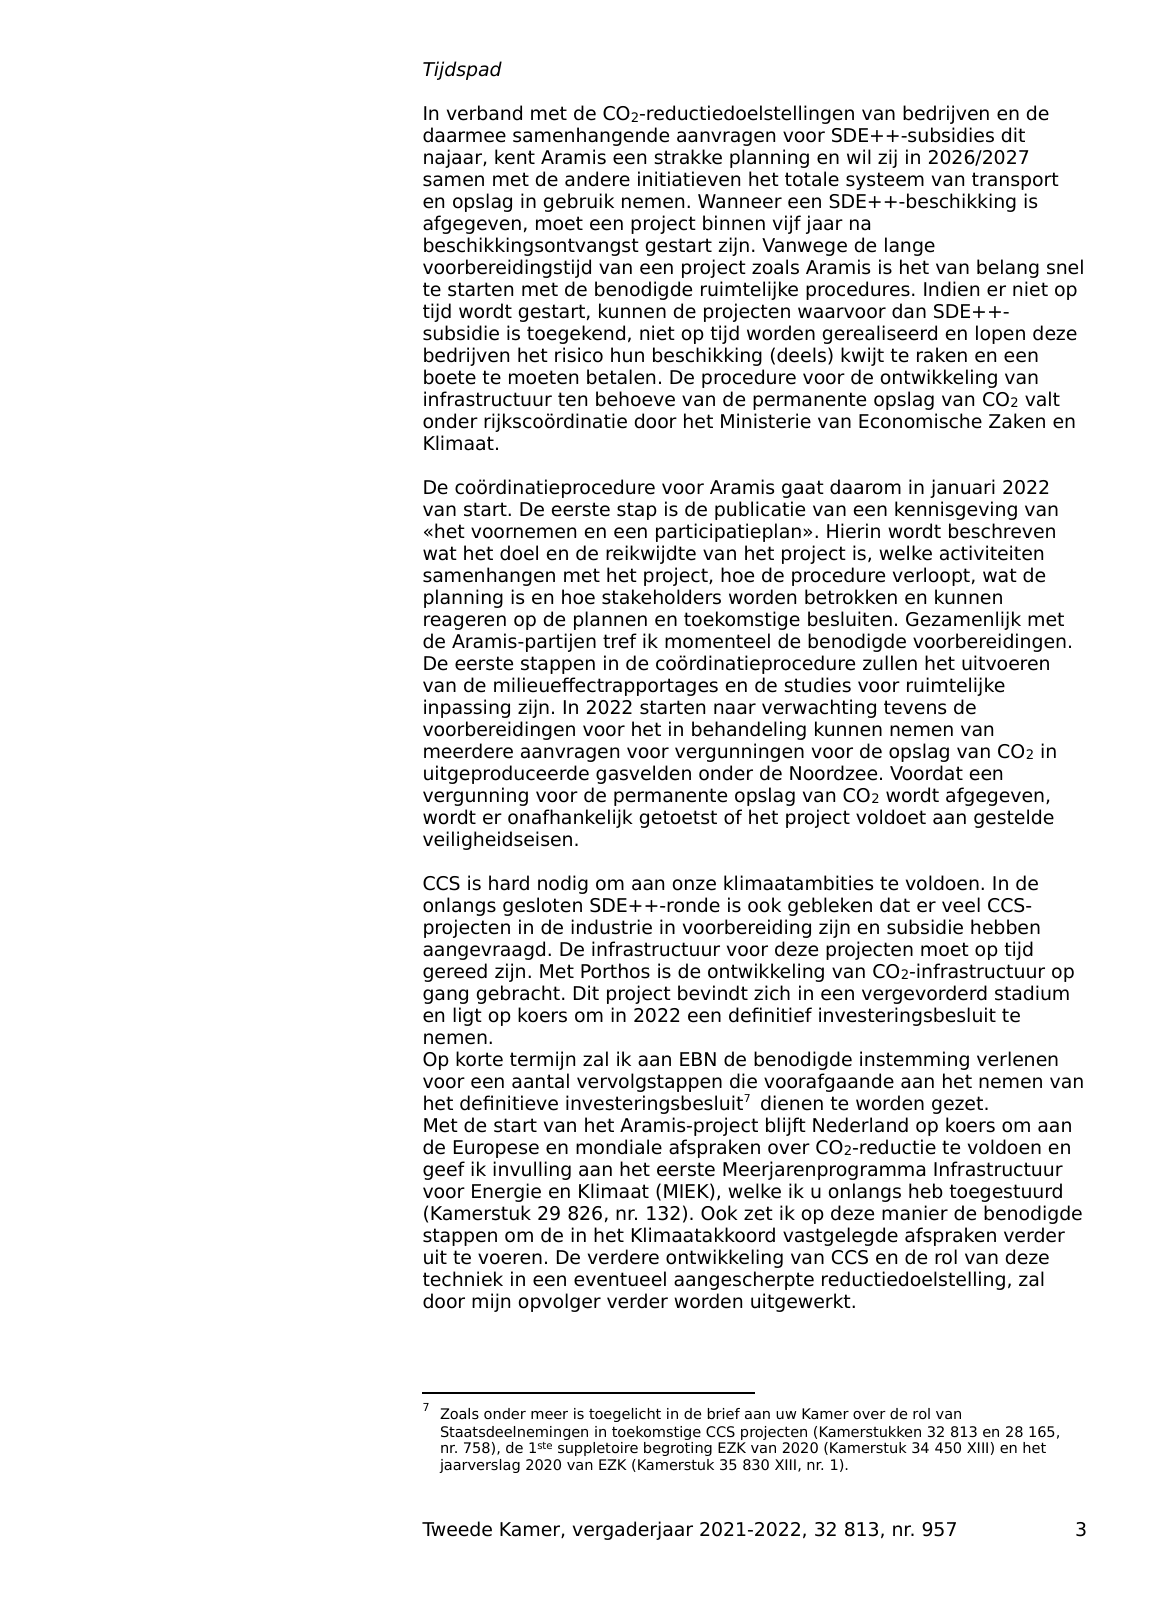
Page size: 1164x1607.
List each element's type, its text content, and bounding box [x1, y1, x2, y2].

text CCS is hard nodig om aan onze klimaatambities te voldoen. In de onlangs gesloten SDE++-ronde is ook gebleken dat er veel CCS-projecten in de industrie in voorbereiding zijn en subsidie hebben aangevraagd. De infrastructuur voor deze projecten moet op tijd gereed zijn. Met Porthos is de ontwikkeling van CO2-infrastructuur op gang gebracht. Dit project bevindt zich in een vergevorderd stadium en ligt op koers om in 2022 een definitief investeringsbesluit te nemen. [422, 873, 1087, 1049]
text Zoals onder meer is toegelicht in de brief aan uw Kamer over de rol van Staatsdeelnemingen in toekomstige CCS projecten (Kamerstukken 32 813 en 28 165, nr. 758), de 1ste suppletoire begroting EZK van 2020 (Kamerstuk 34 450 XIII) en het jaarverslag 2020 van EZK (Kamerstuk 35 830 XIII, nr. 1). [422, 1402, 1087, 1474]
text Op korte termijn zal ik aan EBN de benodigde instemming verlenen voor een aantal vervolgstappen die voorafgaande aan het nemen van het definitieve investeringsbesluit dienen te worden gezet. [422, 1049, 1087, 1115]
text In verband met de CO2-reductiedoelstellingen van bedrijven en de daarmee samenhangende aanvragen voor SDE++-subsidies dit najaar, kent Aramis een strakke planning en wil zij in 2026/2027 samen met de andere initiatieven het totale systeem van transport en opslag in gebruik nemen. Wanneer een SDE++-beschikking is afgegeven, moet een project binnen vijf jaar na beschikkingsontvangst gestart zijn. Vanwege de lange voorbereidingstijd van een project zoals Aramis is het van belang snel te starten met de benodigde ruimtelijke procedures. Indien er niet op tijd wordt gestart, kunnen de projecten waarvoor dan SDE++-subsidie is toegekend, niet op tijd worden gerealiseerd en lopen deze bedrijven het risico hun beschikking (deels) kwijt te raken en een boete te moeten betalen. De procedure voor de ontwikkeling van infrastructuur ten behoeve van de permanente opslag van CO2 valt onder rijkscoördinatie door het Ministerie van Economische Zaken en Klimaat. [422, 103, 1087, 455]
text De coördinatieprocedure voor Aramis gaat daarom in januari 2022 van start. De eerste stap is de publicatie van een kennisgeving van «het voornemen en een participatieplan». Hierin wordt beschreven wat het doel en de reikwijdte van het project is, welke activiteiten samenhangen met het project, hoe de procedure verloopt, wat de planning is en hoe stakeholders worden betrokken en kunnen reageren op de plannen en toekomstige besluiten. Gezamenlijk met de Aramis-partijen tref ik momenteel de benodigde voorbereidingen. De eerste stappen in de coördinatieprocedure zullen het uitvoeren van de milieueffectrapportages en de studies voor ruimtelijke inpassing zijn. In 2022 starten naar verwachting tevens de voorbereidingen voor het in behandeling kunnen nemen van meerdere aanvragen voor vergunningen voor de opslag van CO2 in uitgeproduceerde gasvelden onder de Noordzee. Voordat een vergunning voor de permanente opslag van CO2 wordt afgegeven, wordt er onafhankelijk getoetst of het project voldoet aan gestelde veiligheidseisen. [422, 477, 1087, 851]
subtitle Tijdspad [422, 59, 1087, 81]
text Met de start van het Aramis-project blijft Nederland op koers om aan de Europese en mondiale afspraken over CO2-reductie te voldoen en geef ik invulling aan het eerste Meerjarenprogramma Infrastructuur voor Energie en Klimaat (MIEK), welke ik u onlangs heb toegestuurd (Kamerstuk 29 826, nr. 132). Ook zet ik op deze manier de benodigde stappen om de in het Klimaatakkoord vastgelegde afspraken verder uit te voeren. De verdere ontwikkeling van CCS en de rol van deze techniek in een eventueel aangescherpte reductiedoelstelling, zal door mijn opvolger verder worden uitgewerkt. [422, 1115, 1087, 1312]
